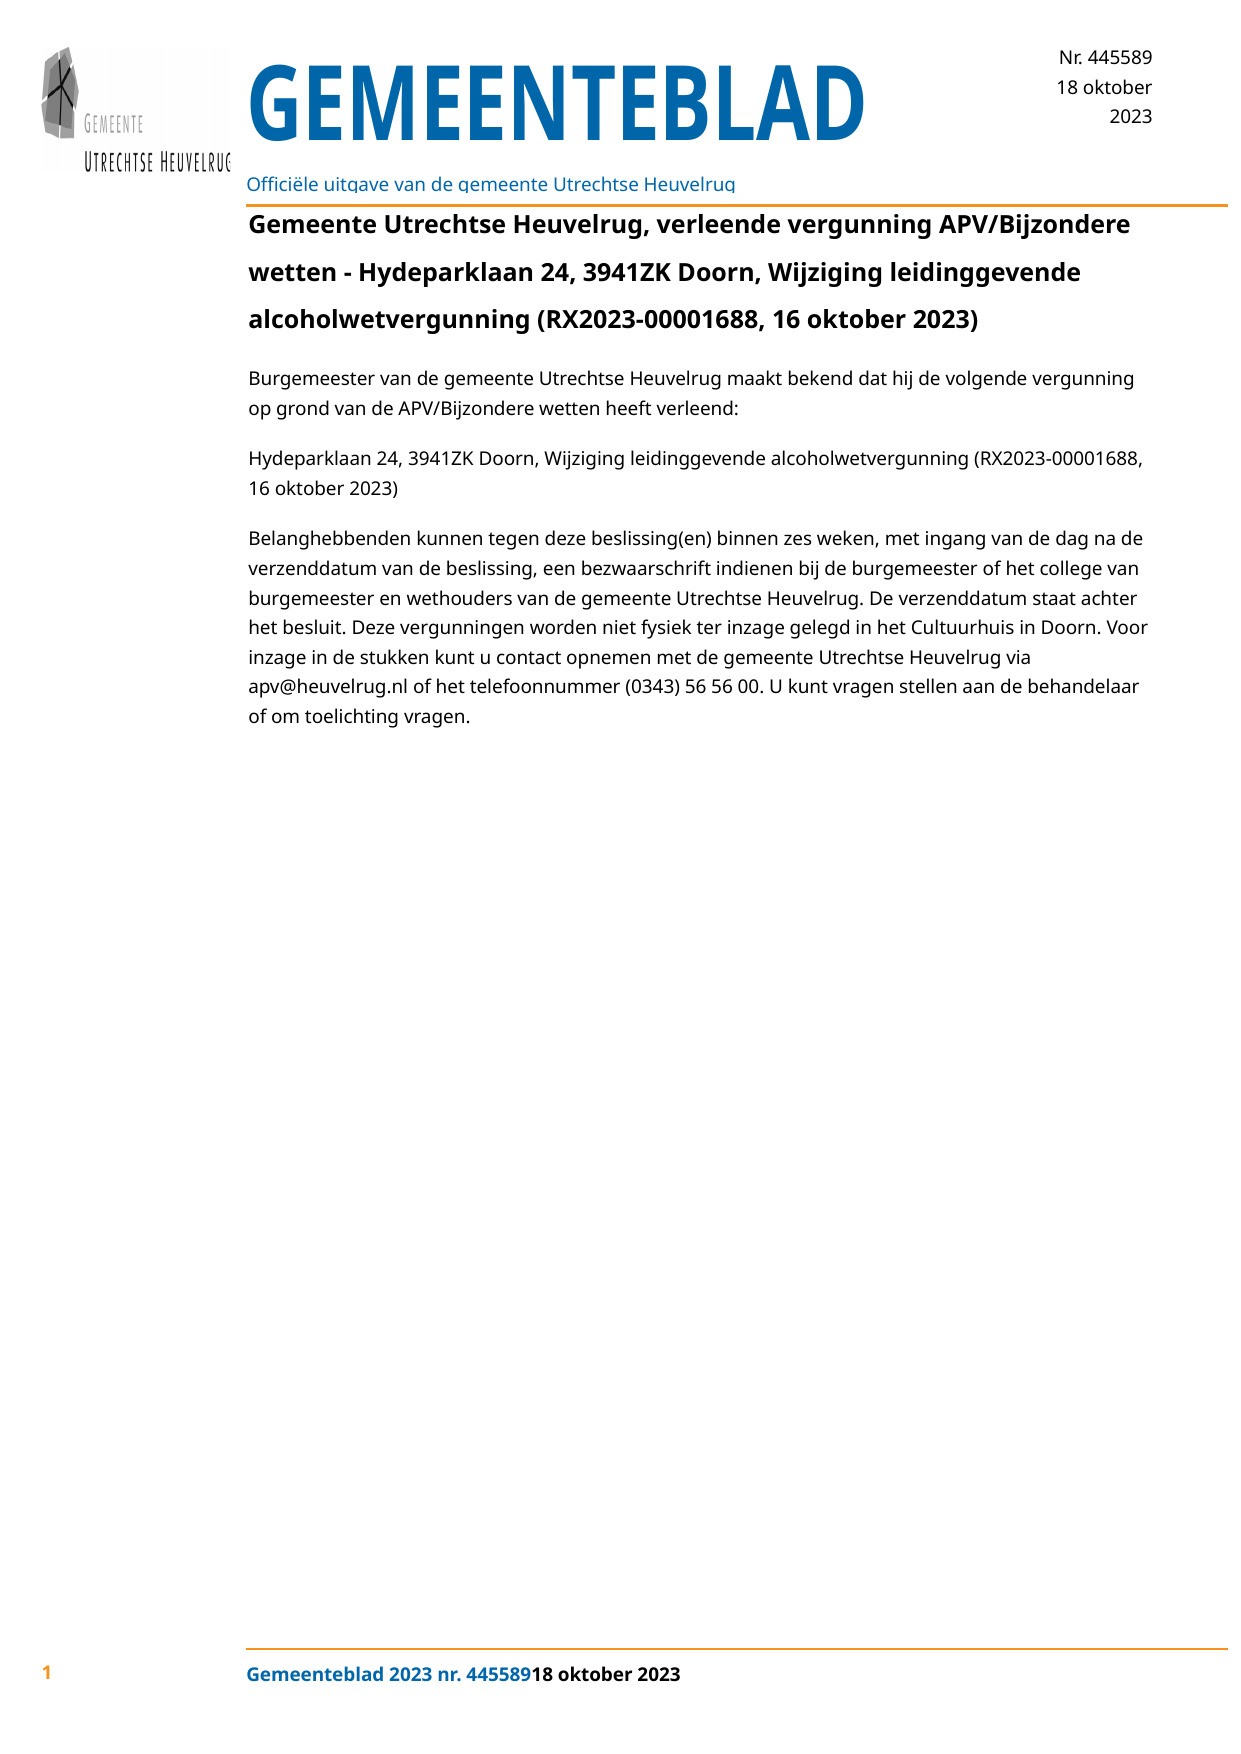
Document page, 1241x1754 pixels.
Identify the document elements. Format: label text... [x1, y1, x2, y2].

text Gemeente Utrechtse Heuvelrug, verleende vergunning APV/Bijzondere wetten - Hydeparklaan 24, 3941ZK Doorn, Wijziging leidinggevende alcoholwetvergunning (RX2023-00001688, 16 oktober 2023) [248, 207, 1152, 336]
text Hydeparklaan 24, 3941ZK Doorn, Wijziging leidinggevende alcoholwetvergunning (RX2023-00001688, 16 oktober 2023) [248, 446, 1152, 501]
text Belanghebbenden kunnen tegen deze beslissing(en) binnen zes weken, met ingang van de dag na de verzenddatum van de beslissing, een bezwaarschrift indienen bij de burgemeester of het college van burgemeester en wethouders van de gemeente Utrechtse Heuvelrug. De verzenddatum staat achter het besluit. Deze vergunningen worden niet fysiek ter inzage gelegd in het Cultuurhuis in Doorn. Voor inzage in de stukken kunt u contact opnemen met de gemeente Utrechtse Heuvelrug via apv@heuvelrug.nl of het telefoonnummer (0343) 56 56 00. U kunt vragen stellen aan de behandelaar of om toelichting vragen. [248, 526, 1152, 729]
text Burgemeester van de gemeente Utrechtse Heuvelrug maakt bekend dat hij de volgende vergunning op grond van de APV/Bijzondere wetten heeft verleend: [248, 366, 1152, 421]
picture [41, 47, 231, 172]
